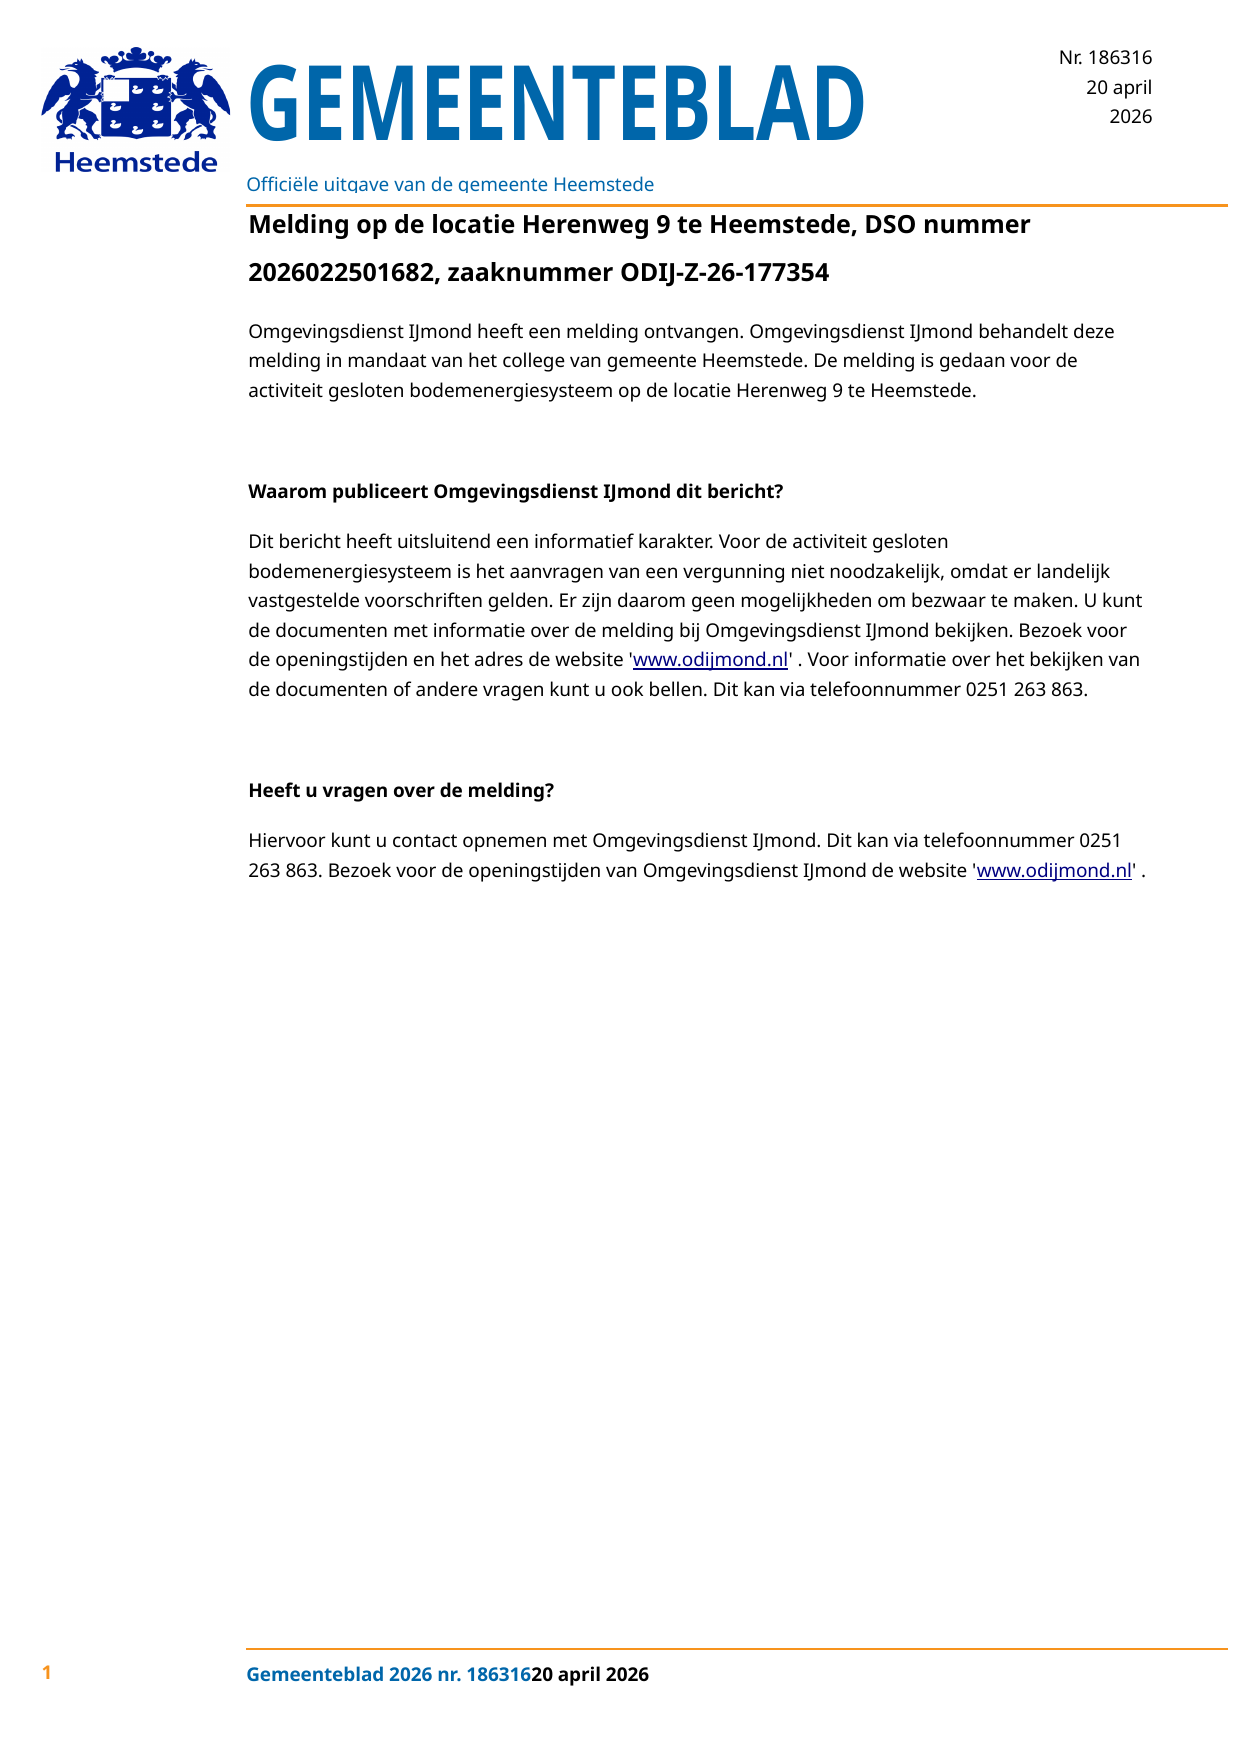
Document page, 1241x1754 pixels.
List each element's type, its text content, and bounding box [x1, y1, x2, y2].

text Hiervoor kunt u contact opnemen met Omgevingsdienst IJmond. Dit kan via telefoonnummer 0251 263 863. Bezoek voor de openingstijden van Omgevingsdienst IJmond de website 'www.odijmond.nl' . [248, 827, 1152, 883]
text Waarom publiceert Omgevingsdienst IJmond dit bericht? [248, 478, 1152, 504]
text Omgevingsdienst IJmond heeft een melding ontvangen. Omgevingsdienst IJmond behandelt deze melding in mandaat van het college van gemeente Heemstede. De melding is gedaan voor de activiteit gesloten bodemenergiesysteem op de locatie Herenweg 9 te Heemstede. [248, 318, 1152, 403]
picture [41, 47, 231, 172]
text Melding op de locatie Herenweg 9 te Heemstede, DSO nummer 2026022501682, zaaknummer ODIJ-Z-26-177354 [248, 207, 1152, 288]
text Dit bericht heeft uitsluitend een informatief karakter. Voor de activiteit gesloten bodemenergiesysteem is het aanvragen van een vergunning niet noodzakelijk, omdat er landelijk vastgestelde voorschriften gelden. Er zijn daarom geen mogelijkheden om bezwaar te maken. U kunt de documenten met informatie over de melding bij Omgevingsdienst IJmond bekijken. Bezoek voor de openingstijden en het adres de website 'www.odijmond.nl' . Voor informatie over het bekijken van de documenten of andere vragen kunt u ook bellen. Dit kan via telefoonnummer 0251 263 863. [248, 528, 1152, 702]
text Heeft u vragen over de melding? [248, 777, 1152, 803]
